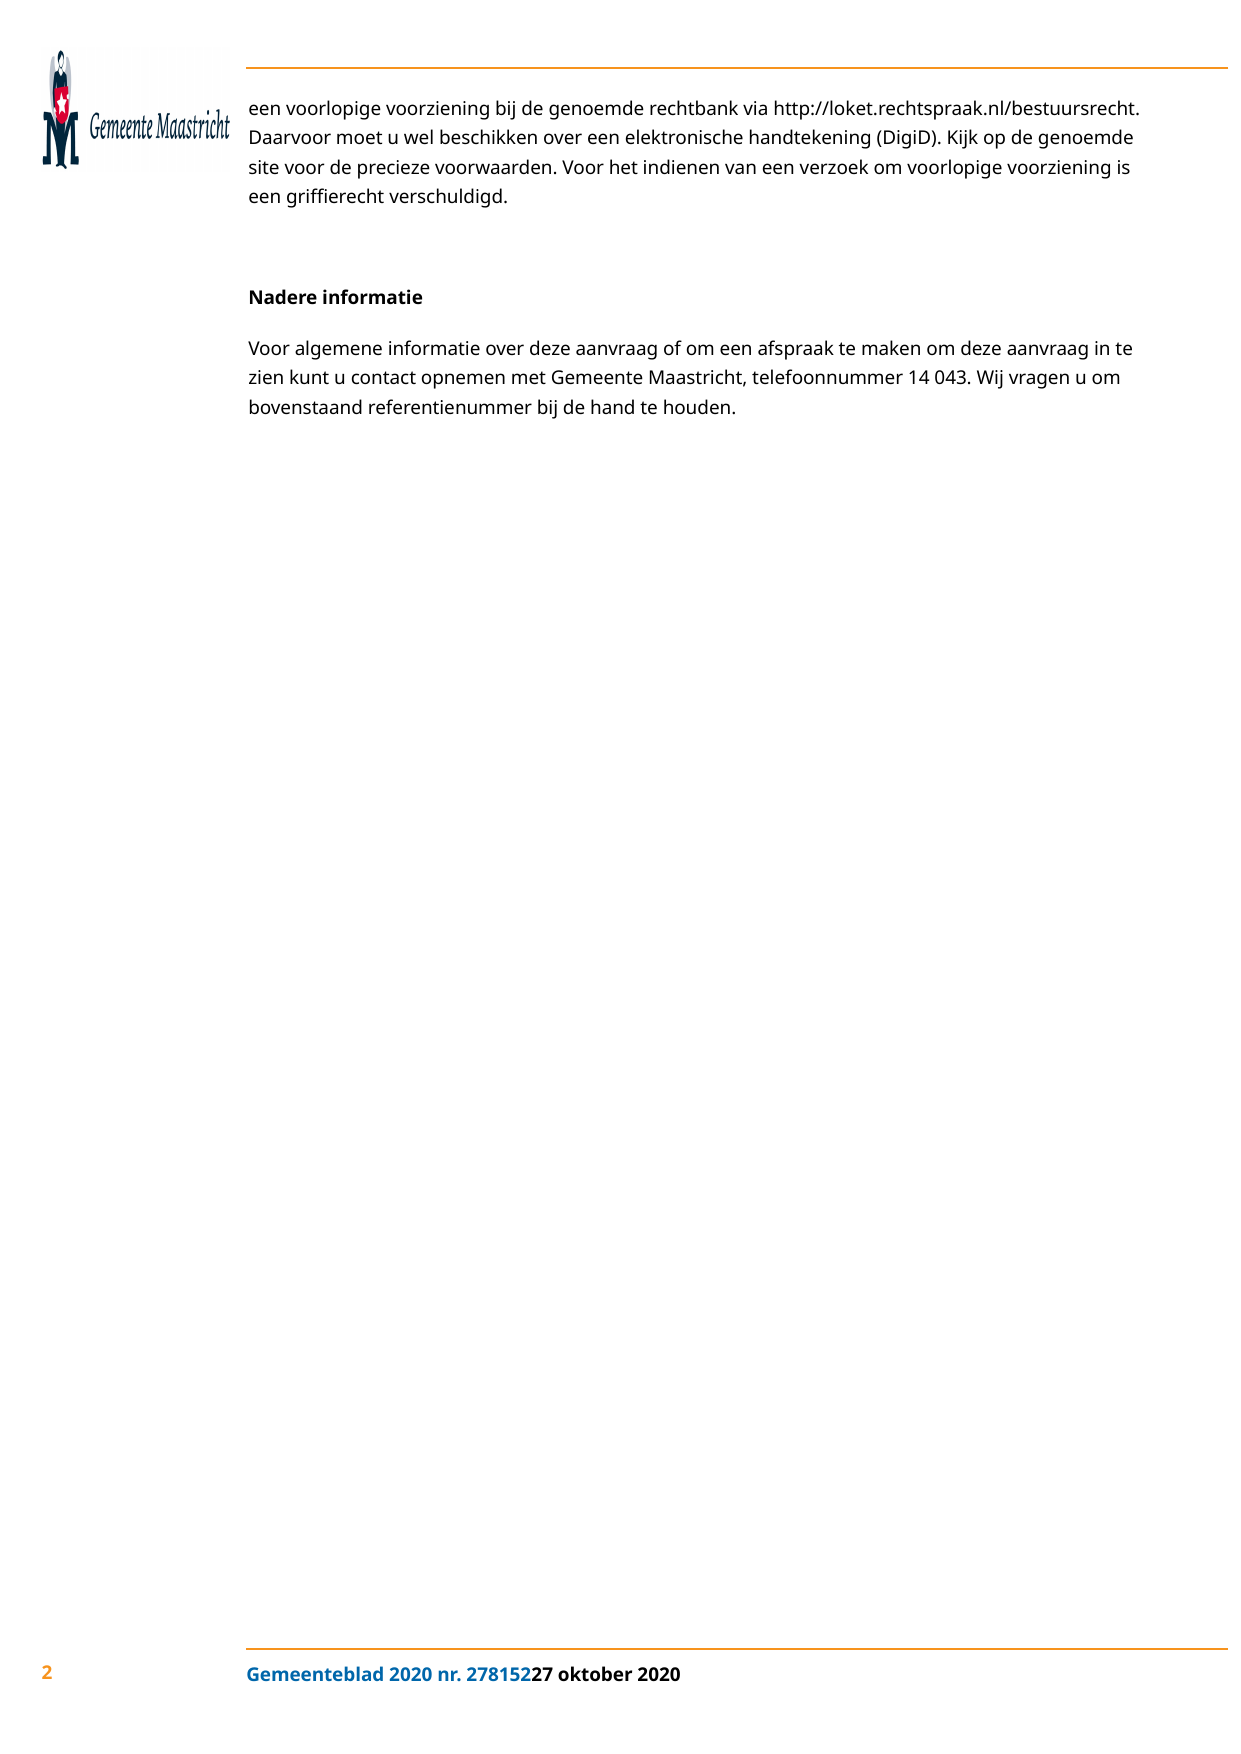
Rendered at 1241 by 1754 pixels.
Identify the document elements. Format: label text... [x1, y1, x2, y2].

text een voorlopige voorziening bij de genoemde rechtbank via http://loket.rechtspraak.nl/bestuursrecht. Daarvoor moet u wel beschikken over een elektronische handtekening (DigiD). Kijk op de genoemde site voor de precieze voorwaarden. Voor het indienen van een verzoek om voorlopige voorziening is een griffierecht verschuldigd. [248, 95, 1152, 209]
text Nadere informatie [248, 284, 1152, 310]
text Voor algemene informatie over deze aanvraag of om een afspraak te maken om deze aanvraag in te zien kunt u contact opnemen met Gemeente Maastricht, telefoonnummer 14 043. Wij vragen u om bovenstaand referentienummer bij de hand te houden. [248, 335, 1152, 420]
picture [41, 47, 231, 172]
